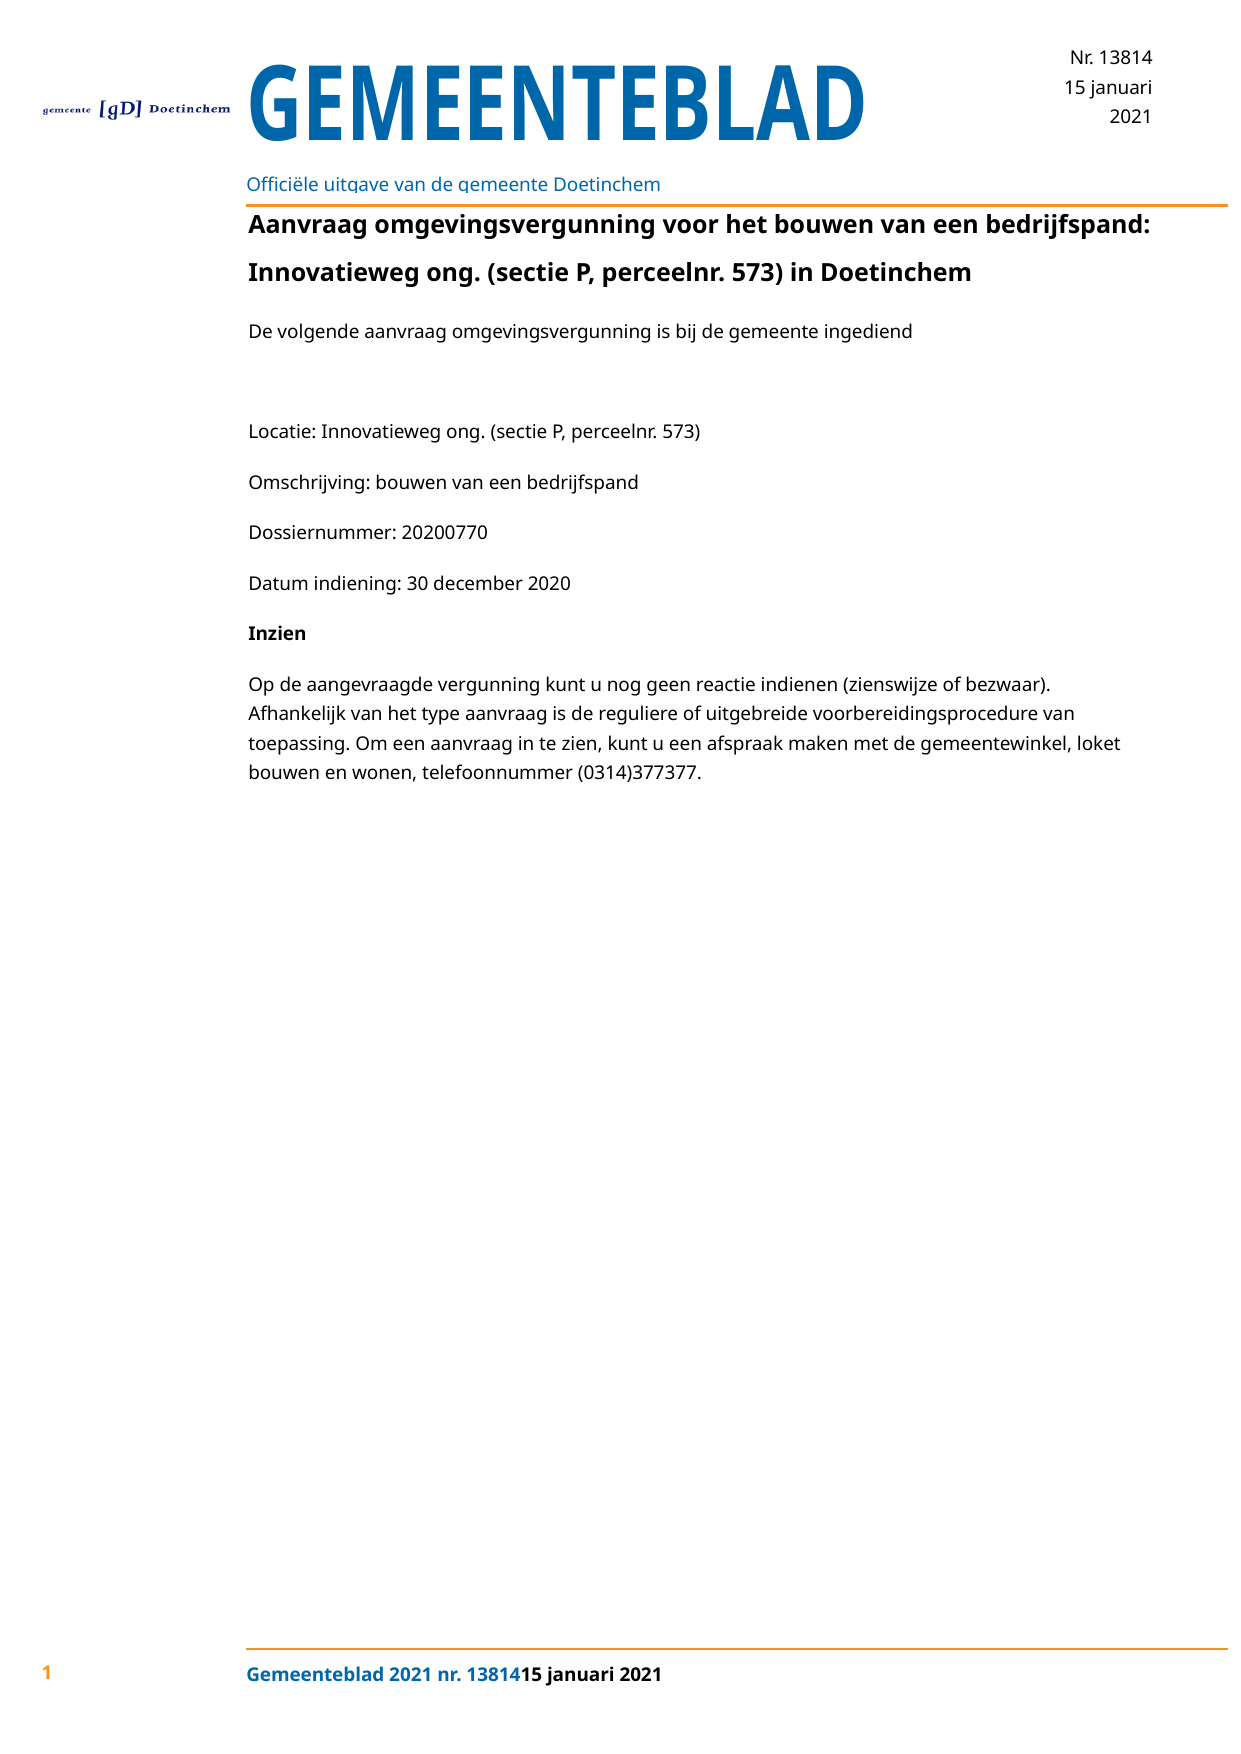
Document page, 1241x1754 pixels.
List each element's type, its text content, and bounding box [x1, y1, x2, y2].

text De volgende aanvraag omgevingsvergunning is bij de gemeente ingediend [248, 318, 1152, 344]
text Inzien [248, 620, 1152, 646]
text Op de aangevraagde vergunning kunt u nog geen reactie indienen (zienswijze of bezwaar). Afhankelijk van het type aanvraag is de reguliere of uitgebreide voorbereidingsprocedure van toepassing. Om een aanvraag in te zien, kunt u een afspraak maken met de gemeentewinkel, loket bouwen en wonen, telefoonnummer (0314)377377. [248, 671, 1152, 785]
text Locatie: Innovatieweg ong. (sectie P, perceelnr. 573) [248, 419, 1152, 444]
text Omschrijving: bouwen van een bedrijfspand [248, 469, 1152, 495]
text Aanvraag omgevingsvergunning voor het bouwen van een bedrijfspand: Innovatieweg ong. (sectie P, perceelnr. 573) in Doetinchem [248, 207, 1152, 288]
text Datum indiening: 30 december 2020 [248, 570, 1152, 596]
picture [41, 47, 231, 172]
text Dossiernummer: 20200770 [248, 519, 1152, 545]
